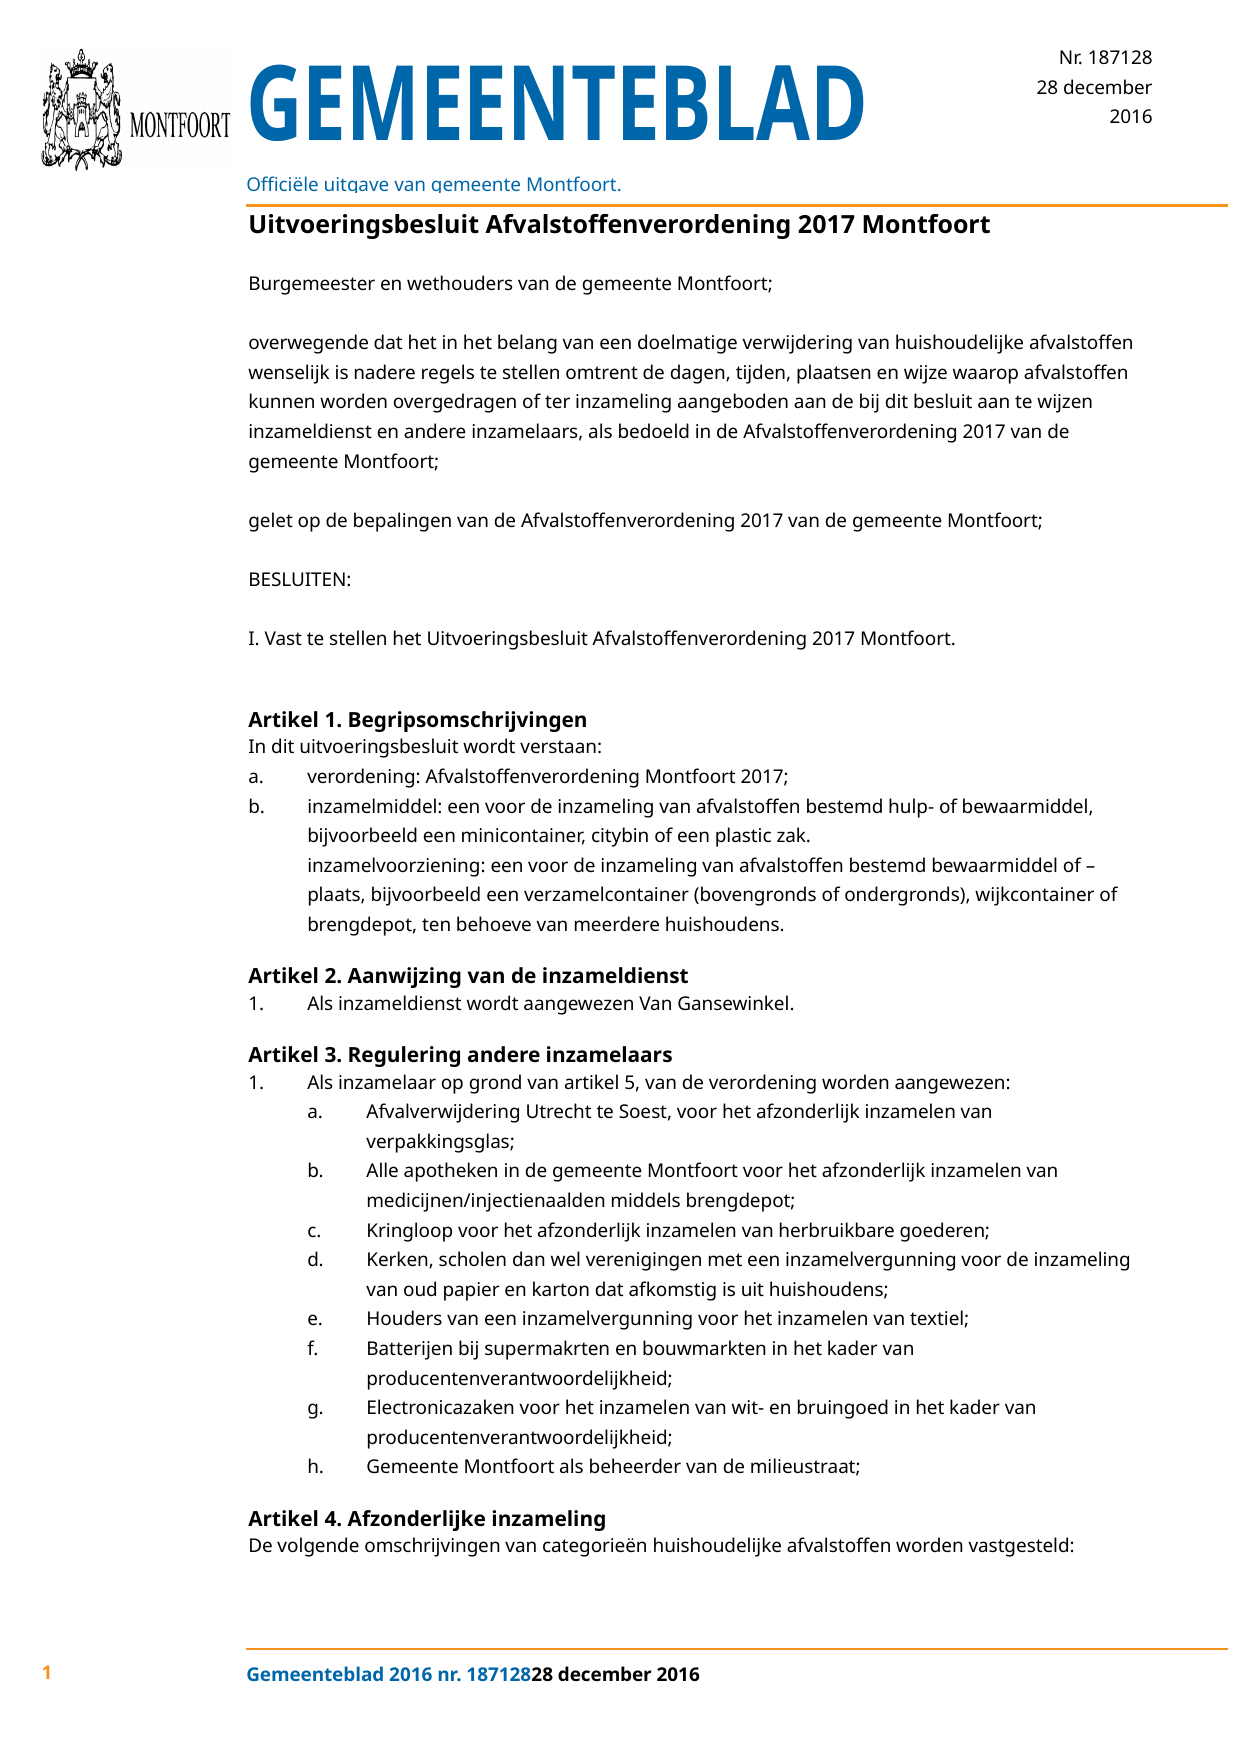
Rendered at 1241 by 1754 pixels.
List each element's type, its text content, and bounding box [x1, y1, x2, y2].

list verordening: Afvalstoffenverordening Montfoort 2017; [248, 763, 1152, 789]
text I. Vast te stellen het Uitvoeringsbesluit Afvalstoffenverordening 2017 Montfoort. [248, 625, 1152, 651]
text Artikel 3. Regulering andere inzamelaars [248, 1041, 1152, 1069]
list Alle apotheken in de gemeente Montfoort voor het afzonderlijk inzamelen van medicijnen/injectienaalden middels brengdepot; [307, 1158, 1152, 1213]
list Kerken, scholen dan wel verenigingen met een inzamelvergunning voor de inzameling van oud papier en karton dat afkomstig is uit huishoudens; [307, 1246, 1152, 1302]
picture [41, 47, 231, 172]
list Afvalverwijdering Utrecht te Soest, voor het afzonderlijk inzamelen van [307, 1098, 1152, 1124]
text BESLUITEN: [248, 566, 1152, 592]
text Artikel 4. Afzonderlijke inzameling [248, 1504, 1152, 1532]
list Gemeente Montfoort als beheerder van de milieustraat; [307, 1453, 1152, 1479]
text De volgende omschrijvingen van categorieën huishoudelijke afvalstoffen worden vastgesteld: [248, 1532, 1152, 1558]
text gelet op de bepalingen van de Afvalstoffenverordening 2017 van de gemeente Montfoort; [248, 507, 1152, 533]
list inzamelvoorziening: een voor de inzameling van afvalstoffen bestemd bewaarmiddel of –plaats, bijvoorbeeld een verzamelcontainer (bovengronds of ondergronds), wijkcontainer of brengdepot, ten behoeve van meerdere huishoudens. [248, 852, 1152, 937]
text Uitvoeringsbesluit Afvalstoffenverordening 2017 Montfoort [248, 207, 1152, 241]
list Houders van een inzamelvergunning voor het inzamelen van textiel; [307, 1306, 1152, 1331]
text Artikel 2. Aanwijzing van de inzameldienst [248, 962, 1152, 990]
list Als inzamelaar op grond van artikel 5, van de verordening worden aangewezen: [248, 1069, 1152, 1095]
list Kringloop voor het afzonderlijk inzamelen van herbruikbare goederen; [307, 1217, 1152, 1243]
text Burgemeester en wethouders van de gemeente Montfoort; [248, 270, 1152, 296]
list Batterijen bij supermakrten en bouwmarkten in het kader van producentenverantwoordelijkheid; [307, 1335, 1152, 1391]
text In dit uitvoeringsbesluit wordt verstaan: [248, 734, 1152, 759]
list Electronicazaken voor het inzamelen van wit- en bruingoed in het kader van producentenverantwoordelijkheid; [307, 1394, 1152, 1450]
list inzamelmiddel: een voor de inzameling van afvalstoffen bestemd hulp- of bewaarmiddel, bijvoorbeeld een minicontainer, citybin of een plastic zak. [248, 793, 1152, 848]
list verpakkingsglas; [307, 1128, 1152, 1154]
list Als inzameldienst wordt aangewezen Van Gansewinkel. [248, 990, 1152, 1016]
text overwegende dat het in het belang van een doelmatige verwijdering van huishoudelijke afvalstoffen wenselijk is nadere regels te stellen omtrent de dagen, tijden, plaatsen en wijze waarop afvalstoffen kunnen worden overgedragen of ter inzameling aangeboden aan de bij dit besluit aan te wijzen inzameldienst en andere inzamelaars, als bedoeld in de Afvalstoffenverordening 2017 van de gemeente Montfoort; [248, 329, 1152, 473]
text Artikel 1. Begripsomschrijvingen [248, 705, 1152, 734]
